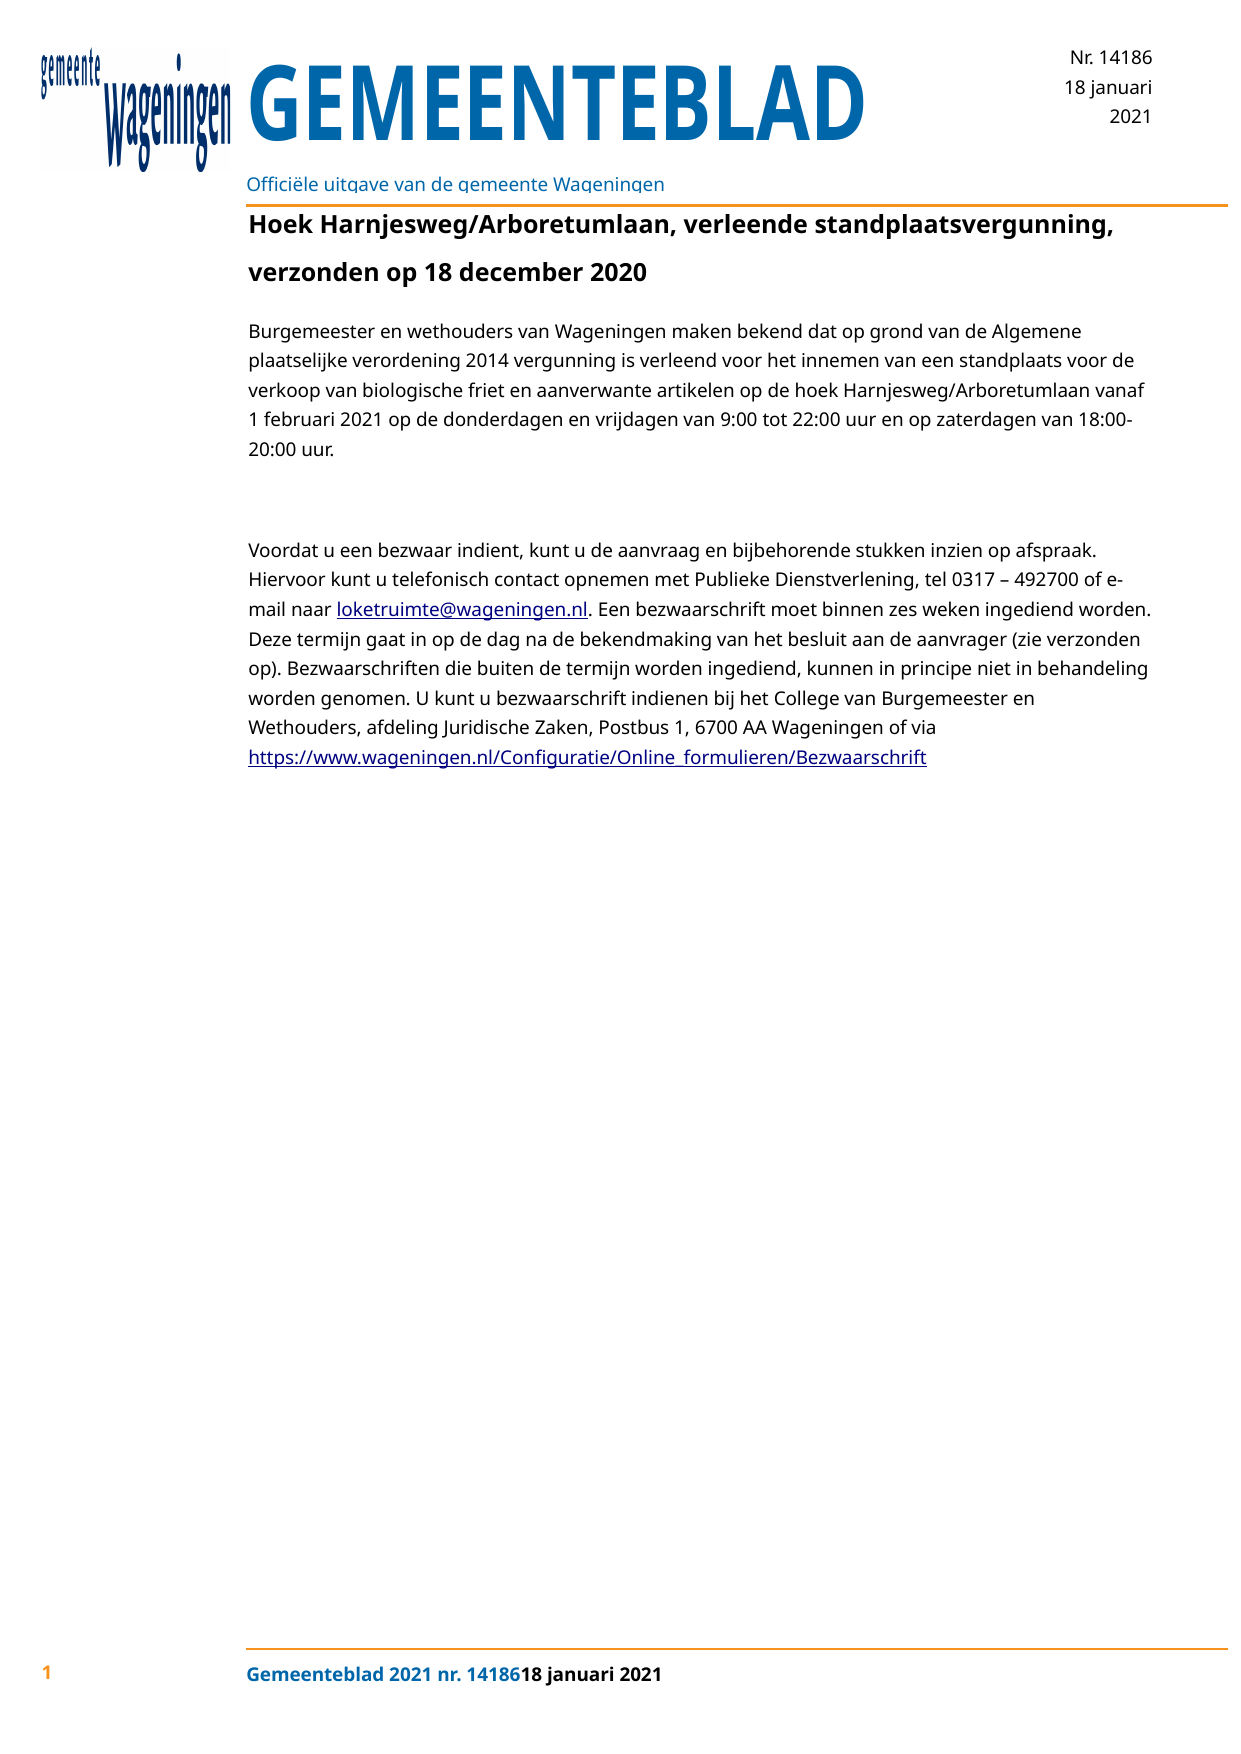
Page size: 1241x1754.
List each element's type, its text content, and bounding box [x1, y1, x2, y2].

picture [41, 47, 231, 172]
text Burgemeester en wethouders van Wageningen maken bekend dat op grond van de Algemene plaatselijke verordening 2014 vergunning is verleend voor het innemen van een standplaats voor de verkoop van biologische friet en aanverwante artikelen op de hoek Harnjesweg/Arboretumlaan vanaf 1 februari 2021 op de donderdagen en vrijdagen van 9:00 tot 22:00 uur en op zaterdagen van 18:00-20:00 uur. [248, 318, 1152, 462]
text Hoek Harnjesweg/Arboretumlaan, verleende standplaatsvergunning, verzonden op 18 december 2020 [248, 207, 1152, 288]
text Voordat u een bezwaar indient, kunt u de aanvraag en bijbehorende stukken inzien op afspraak. Hiervoor kunt u telefonisch contact opnemen met Publieke Dienstverlening, tel 0317 – 492700 of e-mail naar loketruimte@wageningen.nl. Een bezwaarschrift moet binnen zes weken ingediend worden. Deze termijn gaat in op de dag na de bekendmaking van het besluit aan de aanvrager (zie verzonden op). Bezwaarschriften die buiten de termijn worden ingediend, kunnen in principe niet in behandeling worden genomen. U kunt u bezwaarschrift indienen bij het College van Burgemeester en Wethouders, afdeling Juridische Zaken, Postbus 1, 6700 AA Wageningen of via https://www.wageningen.nl/Configuratie/Online_formulieren/Bezwaarschrift [248, 537, 1152, 770]
